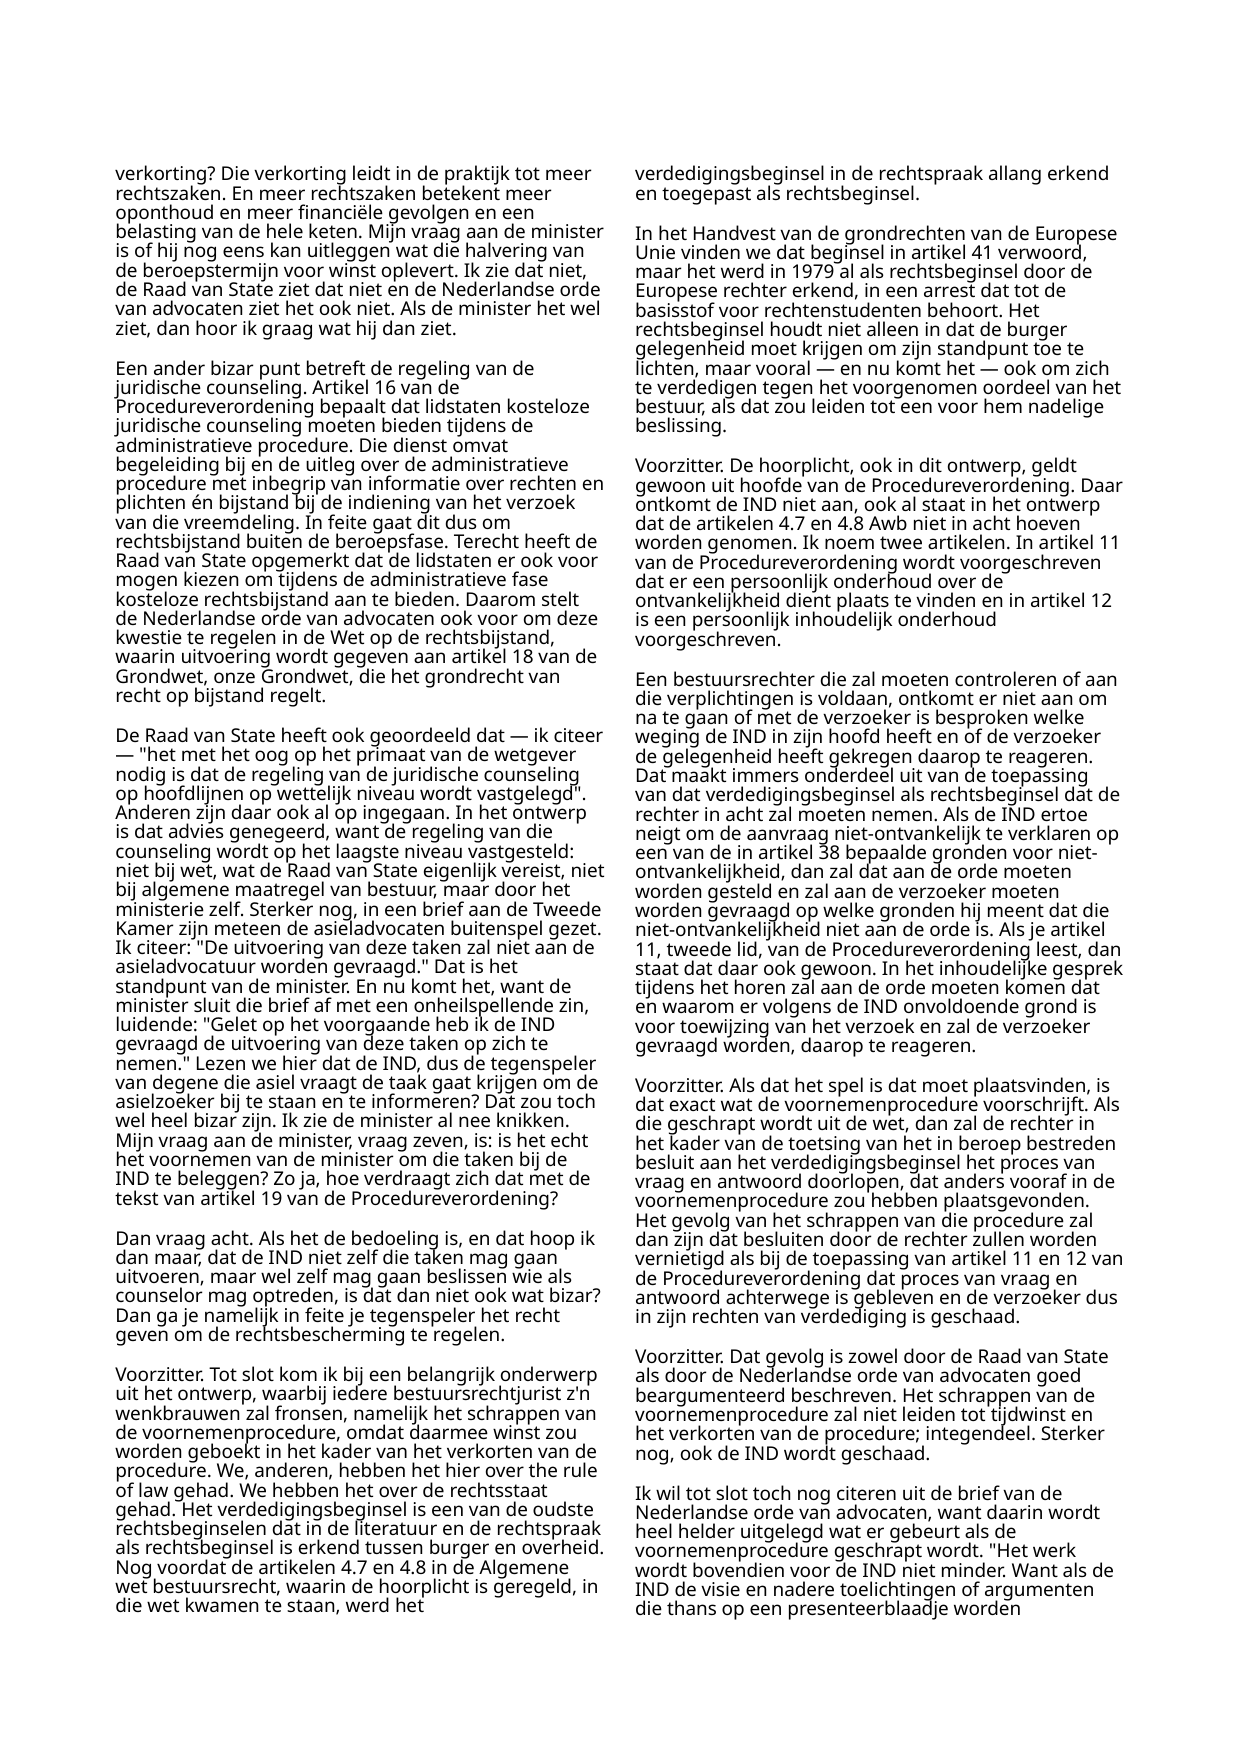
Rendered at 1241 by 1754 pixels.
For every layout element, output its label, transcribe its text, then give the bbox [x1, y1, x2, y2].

text verkorting? Die verkorting leidt in de praktijk tot meer rechtszaken. En meer rechtszaken betekent meer oponthoud en meer financiële gevolgen en een belasting van de hele keten. Mijn vraag aan de minister is of hij nog eens kan uitleggen wat die halvering van de beroepstermijn voor winst oplevert. Ik zie dat niet, de Raad van State ziet dat niet en de Nederlandse orde van advocaten ziet het ook niet. Als de minister het wel ziet, dan hoor ik graag wat hij dan ziet. [115, 165, 605, 339]
text De Raad van State heeft ook geoordeeld dat — ik citeer — "het met het oog op het primaat van de wetgever nodig is dat de regeling van de juridische counseling op hoofdlijnen op wettelijk niveau wordt vastgelegd". Anderen zijn daar ook al op ingegaan. In het ontwerp is dat advies genegeerd, want de regeling van die counseling wordt op het laagste niveau vastgesteld: niet bij wet, wat de Raad van State eigenlijk vereist, niet bij algemene maatregel van bestuur, maar door het ministerie zelf. Sterker nog, in een brief aan de Tweede Kamer zijn meteen de asieladvocaten buitenspel gezet. Ik citeer: "De uitvoering van deze taken zal niet aan de asieladvocatuur worden gevraagd." Dat is het standpunt van de minister. En nu komt het, want de minister sluit die brief af met een onheilspellende zin, luidende: "Gelet op het voorgaande heb ik de IND gevraagd de uitvoering van deze taken op zich te nemen." Lezen we hier dat de IND, dus de tegenspeler van degene die asiel vraagt de taak gaat krijgen om de asielzoeker bij te staan en te informeren? Dat zou toch wel heel bizar zijn. Ik zie de minister al nee knikken. Mijn vraag aan de minister, vraag zeven, is: is het echt het voornemen van de minister om die taken bij de IND te beleggen? Zo ja, hoe verdraagt zich dat met de tekst van artikel 19 van de Procedureverordening? [115, 727, 605, 1209]
text Ik wil tot slot toch nog citeren uit de brief van de Nederlandse orde van advocaten, want daarin wordt heel helder uitgelegd wat er gebeurt als de voornemenprocedure geschrapt wordt. "Het werk wordt bovendien voor de IND niet minder. Want als de IND de visie en nadere toelichtingen of argumenten die thans op een presenteerblaadje worden [635, 1484, 1125, 1619]
text Een bestuursrechter die zal moeten controleren of aan die verplichtingen is voldaan, ontkomt er niet aan om na te gaan of met de verzoeker is besproken welke weging de IND in zijn hoofd heeft en of de verzoeker de gelegenheid heeft gekregen daarop te reageren. Dat maakt immers onderdeel uit van de toepassing van dat verdedigingsbeginsel als rechtsbeginsel dat de rechter in acht zal moeten nemen. Als de IND ertoe neigt om de aanvraag niet-ontvankelijk te verklaren op een van de in artikel 38 bepaalde gronden voor niet-ontvankelijkheid, dan zal dat aan de orde moeten worden gesteld en zal aan de verzoeker moeten worden gevraagd op welke gronden hij meent dat die niet-ontvankelijkheid niet aan de orde is. Als je artikel 11, tweede lid, van de Procedureverordening leest, dan staat dat daar ook gewoon. In het inhoudelijke gesprek tijdens het horen zal aan de orde moeten komen dat en waarom er volgens de IND onvoldoende grond is voor toewijzing van het verzoek en zal de verzoeker gevraagd worden, daarop te reageren. [635, 671, 1125, 1056]
text Voorzitter. Dat gevolg is zowel door de Raad van State als door de Nederlandse orde van advocaten goed beargumenteerd beschreven. Het schrappen van de voornemenprocedure zal niet leiden tot tijdwinst en het verkorten van de procedure; integendeel. Sterker nog, ook de IND wordt geschaad. [635, 1348, 1125, 1464]
text Voorzitter. Tot slot kom ik bij een belangrijk onderwerp uit het ontwerp, waarbij iedere bestuursrechtjurist z'n wenkbrauwen zal fronsen, namelijk het schrappen van de voornemenprocedure, omdat daarmee winst zou worden geboekt in het kader van het verkorten van de procedure. We, anderen, hebben het hier over the rule of law gehad. We hebben het over de rechtsstaat gehad. Het verdedigingsbeginsel is een van de oudste rechtsbeginselen dat in de literatuur en de rechtspraak als rechtsbeginsel is erkend tussen burger en overheid. Nog voordat de artikelen 4.7 en 4.8 in de Algemene wet bestuursrecht, waarin de hoorplicht is geregeld, in die wet kwamen te staan, werd het [115, 1366, 605, 1616]
text In het Handvest van de grondrechten van de Europese Unie vinden we dat beginsel in artikel 41 verwoord, maar het werd in 1979 al als rechtsbeginsel door de Europese rechter erkend, in een arrest dat tot de basisstof voor rechtenstudenten behoort. Het rechtsbeginsel houdt niet alleen in dat de burger gelegenheid moet krijgen om zijn standpunt toe te lichten, maar vooral — en nu komt het — ook om zich te verdedigen tegen het voorgenomen oordeel van het bestuur, als dat zou leiden tot een voor hem nadelige beslissing. [635, 224, 1125, 437]
text verdedigingsbeginsel in de rechtspraak allang erkend en toegepast als rechtsbeginsel. [635, 165, 1125, 204]
text Dan vraag acht. Als het de bedoeling is, en dat hoop ik dan maar, dat de IND niet zelf die taken mag gaan uitvoeren, maar wel zelf mag gaan beslissen wie als counselor mag optreden, is dat dan niet ook wat bizar? Dan ga je namelijk in feite je tegenspeler het recht geven om de rechtsbescherming te regelen. [115, 1229, 605, 1345]
text Een ander bizar punt betreft de regeling van de juridische counseling. Artikel 16 van de Procedureverordening bepaalt dat lidstaten kosteloze juridische counseling moeten bieden tijdens de administratieve procedure. Die dienst omvat begeleiding bij en de uitleg over de administratieve procedure met inbegrip van informatie over rechten en plichten én bijstand bij de indiening van het verzoek van die vreemdeling. In feite gaat dit dus om rechtsbijstand buiten de beroepsfase. Terecht heeft de Raad van State opgemerkt dat de lidstaten er ook voor mogen kiezen om tijdens de administratieve fase kosteloze rechtsbijstand aan te bieden. Daarom stelt de Nederlandse orde van advocaten ook voor om deze kwestie te regelen in de Wet op de rechtsbijstand, waarin uitvoering wordt gegeven aan artikel 18 van de Grondwet, onze Grondwet, die het grondrecht van recht op bijstand regelt. [115, 359, 605, 706]
text Voorzitter. Als dat het spel is dat moet plaatsvinden, is dat exact wat de voornemenprocedure voorschrijft. Als die geschrapt wordt uit de wet, dan zal de rechter in het kader van de toetsing van het in beroep bestreden besluit aan het verdedigingsbeginsel het proces van vraag en antwoord doorlopen, dat anders vooraf in de voornemenprocedure zou hebben plaatsgevonden. Het gevolg van het schrappen van die procedure zal dan zijn dat besluiten door de rechter zullen worden vernietigd als bij de toepassing van artikel 11 en 12 van de Procedureverordening dat proces van vraag en antwoord achterwege is gebleven en de verzoeker dus in zijn rechten van verdediging is geschaad. [635, 1077, 1125, 1327]
text Voorzitter. De hoorplicht, ook in dit ontwerp, geldt gewoon uit hoofde van de Procedureverordening. Daar ontkomt de IND niet aan, ook al staat in het ontwerp dat de artikelen 4.7 en 4.8 Awb niet in acht hoeven worden genomen. Ik noem twee artikelen. In artikel 11 van de Procedureverordening wordt voorgeschreven dat er een persoonlijk onderhoud over de ontvankelijkheid dient plaats te vinden en in artikel 12 is een persoonlijk inhoudelijk onderhoud voorgeschreven. [635, 457, 1125, 650]
